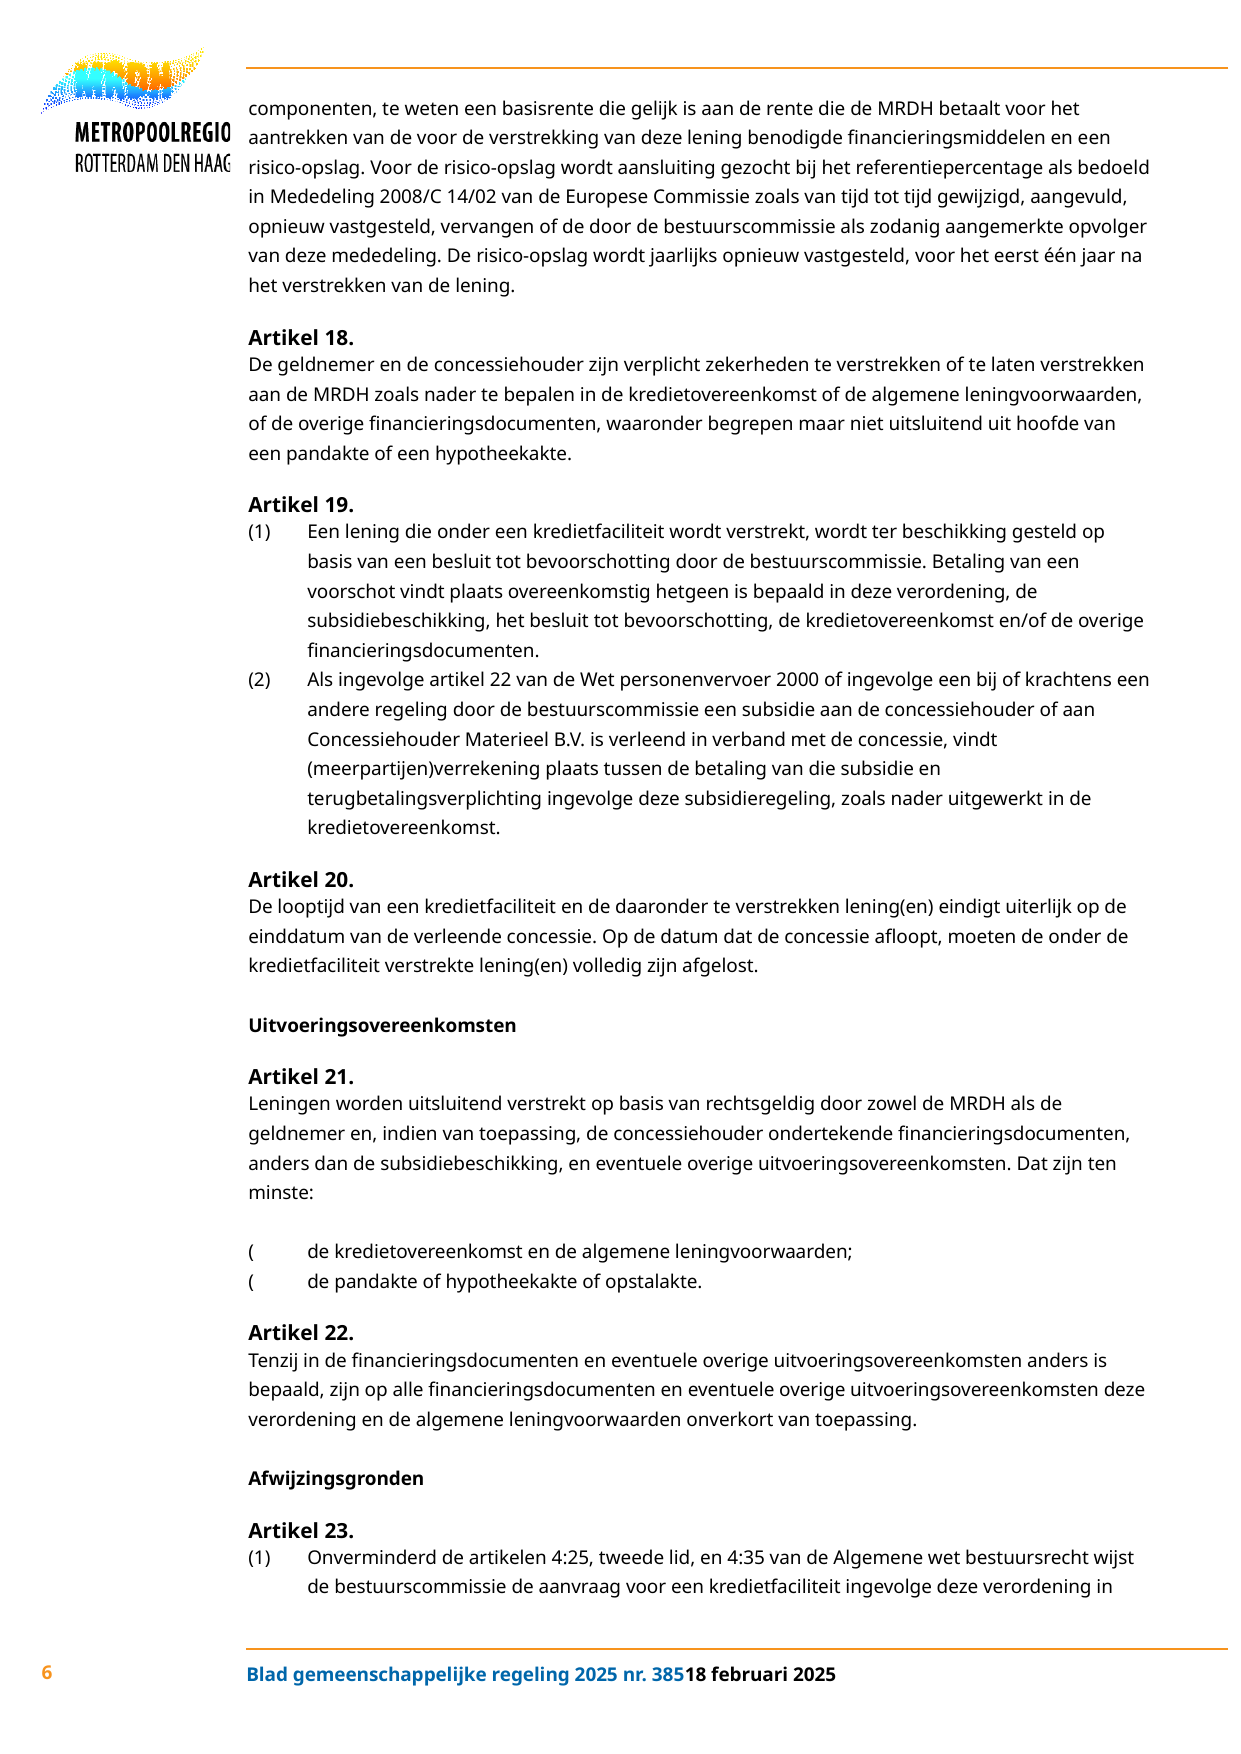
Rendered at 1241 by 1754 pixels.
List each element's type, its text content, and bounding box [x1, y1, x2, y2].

text Artikel 20. [248, 865, 1152, 893]
text Artikel 22. [248, 1318, 1152, 1347]
text Artikel 23. [248, 1516, 1152, 1544]
text Afwijzingsgronden [248, 1465, 1152, 1491]
list Onverminderd de artikelen 4:25, tweede lid, en 4:35 van de Algemene wet bestuursrecht wijst de bestuurscommissie de aanvraag voor een kredietfaciliteit ingevolge deze verordening in [248, 1544, 1152, 1599]
list Als ingevolge artikel 22 van de Wet personenvervoer 2000 of ingevolge een bij of krachtens een andere regeling door de bestuurscommissie een subsidie aan de concessiehouder of aan Concessiehouder Materieel B.V. is verleend in verband met de concessie, vindt (meerpartijen)verrekening plaats tussen de betaling van die subsidie en terugbetalingsverplichting ingevolge deze subsidieregeling, zoals nader uitgewerkt in de kredietovereenkomst. [248, 667, 1152, 840]
text Leningen worden uitsluitend verstrekt op basis van rechtsgeldig door zowel de MRDH als de geldnemer en, indien van toepassing, de concessiehouder ondertekende financieringsdocumenten, anders dan de subsidiebeschikking, en eventuele overige uitvoeringsovereenkomsten. Dat zijn ten minste: [248, 1091, 1152, 1205]
text Uitvoeringsovereenkomsten [248, 1012, 1152, 1037]
text De looptijd van een kredietfaciliteit en de daaronder te verstrekken lening(en) eindigt uiterlijk op de einddatum van de verleende concessie. Op de datum dat de concessie afloopt, moeten de onder de kredietfaciliteit verstrekte lening(en) volledig zijn afgelost. [248, 893, 1152, 978]
list de kredietovereenkomst en de algemene leningvoorwaarden; [248, 1238, 1152, 1264]
text Tenzij in de financieringsdocumenten en eventuele overige uitvoeringsovereenkomsten anders is bepaald, zijn op alle financieringsdocumenten en eventuele overige uitvoeringsovereenkomsten deze verordening en de algemene leningvoorwaarden onverkort van toepassing. [248, 1347, 1152, 1432]
text De geldnemer en de concessiehouder zijn verplicht zekerheden te verstrekken of te laten verstrekken aan de MRDH zoals nader te bepalen in de kredietovereenkomst of de algemene leningvoorwaarden, of de overige financieringsdocumenten, waaronder begrepen maar niet uitsluitend uit hoofde van een pandakte of een hypotheekakte. [248, 351, 1152, 466]
text componenten, te weten een basisrente die gelijk is aan de rente die de MRDH betaalt voor het aantrekken van de voor de verstrekking van deze lening benodigde financieringsmiddelen en een risico-opslag. Voor de risico-opslag wordt aansluiting gezocht bij het referentiepercentage als bedoeld in Mededeling 2008/C 14/02 van de Europese Commissie zoals van tijd tot tijd gewijzigd, aangevuld, opnieuw vastgesteld, vervangen of de door de bestuurscommissie als zodanig aangemerkte opvolger van deze mededeling. De risico-opslag wordt jaarlijks opnieuw vastgesteld, voor het eerst één jaar na het verstrekken van de lening. [248, 95, 1152, 298]
text Artikel 19. [248, 490, 1152, 519]
text Artikel 21. [248, 1062, 1152, 1091]
text Artikel 18. [248, 323, 1152, 351]
list Een lening die onder een kredietfaciliteit wordt verstrekt, wordt ter beschikking gesteld op basis van een besluit tot bevoorschotting door de bestuurscommissie. Betaling van een voorschot vindt plaats overeenkomstig hetgeen is bepaald in deze verordening, de subsidiebeschikking, het besluit tot bevoorschotting, de kredietovereenkomst en/of de overige financieringsdocumenten. [248, 519, 1152, 663]
list de pandakte of hypotheekakte of opstalakte. [248, 1268, 1152, 1294]
picture [41, 47, 231, 172]
